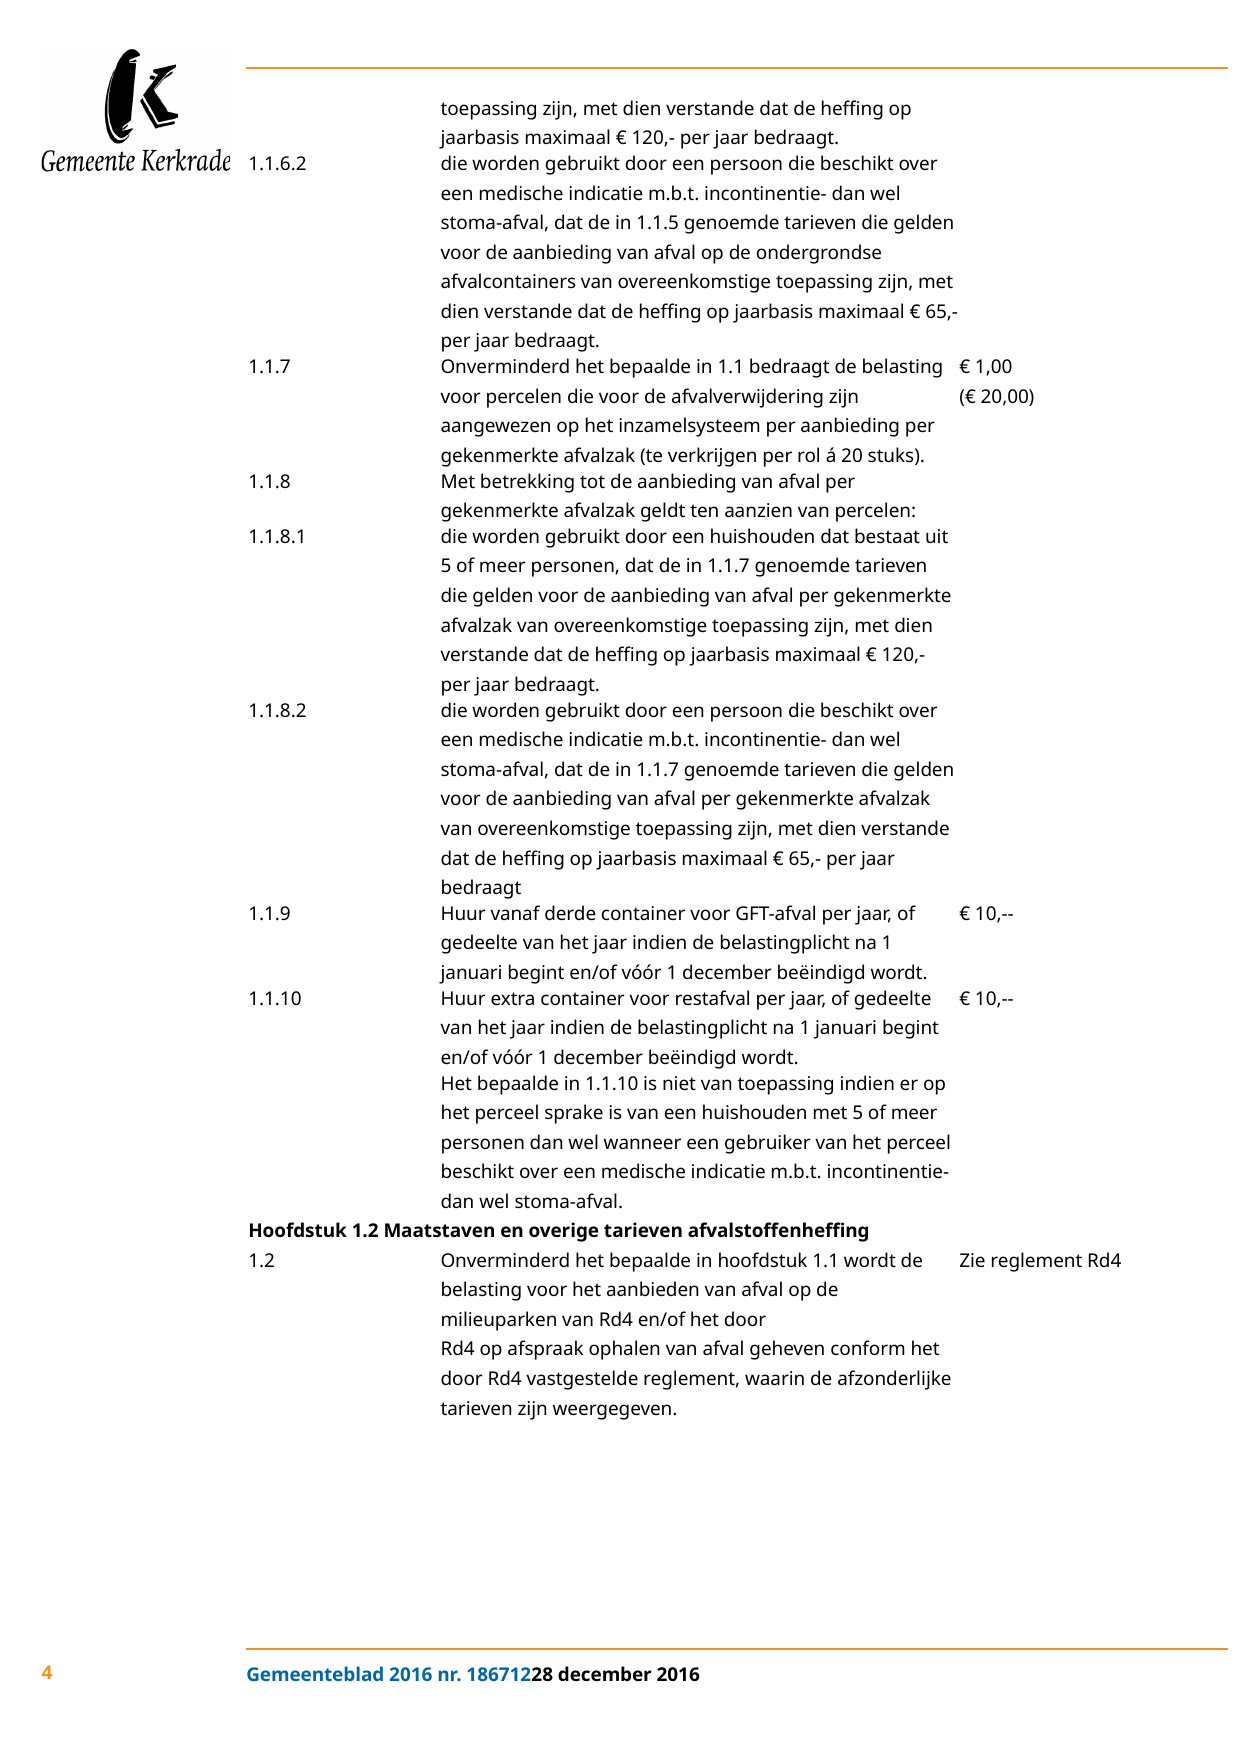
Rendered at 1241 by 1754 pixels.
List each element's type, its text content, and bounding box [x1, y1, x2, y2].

table_cell [248, 1070, 440, 1214]
table_cell 1.1.6.2 [248, 150, 440, 353]
table_cell toepassing zijn, met dien verstande dat de heffing op jaarbasis maximaal € 120,- per jaar bedraagt. [440, 95, 959, 150]
table_cell 1.1.7 [248, 353, 440, 468]
table_cell [959, 697, 1152, 900]
picture [41, 47, 231, 172]
table_cell 1.1.10 [248, 985, 440, 1070]
table_cell die worden gebruikt door een huishouden dat bestaat uit 5 of meer personen, dat de in 1.1.7 genoemde tarieven die gelden voor de aanbieding van afval per gekenmerkte afvalzak van overeenkomstige toepassing zijn, met dien verstande dat de heffing op jaarbasis maximaal € 120,- per jaar bedraagt. [440, 523, 959, 697]
table_cell die worden gebruikt door een persoon die beschikt over een medische indicatie m.b.t. incontinentie- dan wel stoma-afval, dat de in 1.1.7 genoemde tarieven die gelden voor de aanbieding van afval per gekenmerkte afvalzak van overeenkomstige toepassing zijn, met dien verstande dat de heffing op jaarbasis maximaal € 65,- per jaar bedraagt [440, 697, 959, 900]
table_cell 1.1.8.1 [248, 523, 440, 697]
table_cell Met betrekking tot de aanbieding van afval per gekenmerkte afvalzak geldt ten aanzien van percelen: [440, 468, 959, 523]
table_cell [959, 95, 1152, 150]
table_cell 1.1.8 [248, 468, 440, 523]
table_cell 1.1.9 [248, 900, 440, 985]
table_cell € 1,00 (€ 20,00) [959, 353, 1152, 468]
table_cell 1.1.8.2 [248, 697, 440, 900]
table_cell Het bepaalde in 1.1.10 is niet van toepassing indien er op het perceel sprake is van een huishouden met 5 of meer personen dan wel wanneer een gebruiker van het perceel beschikt over een medische indicatie m.b.t. incontinentie- dan wel stoma-afval. [440, 1070, 959, 1214]
table_cell Onverminderd het bepaalde in 1.1 bedraagt de belasting voor percelen die voor de afvalverwijdering zijn aangewezen op het inzamelsysteem per aanbieding per gekenmerkte afvalzak (te verkrijgen per rol á 20 stuks). [440, 353, 959, 468]
table_cell € 10,-- [959, 985, 1152, 1070]
table_cell Huur extra container voor restafval per jaar, of gedeelte van het jaar indien de belastingplicht na 1 januari begint en/of vóór 1 december beëindigd wordt. [440, 985, 959, 1070]
text Hoofdstuk 1.2 Maatstaven en overige tarieven afvalstoffenheffing [248, 1217, 1152, 1243]
table_cell [959, 1070, 1152, 1214]
table_cell € 10,-- [959, 900, 1152, 985]
table_cell [248, 95, 440, 150]
table_header Zie reglement Rd4 [959, 1247, 1152, 1420]
table_header Onverminderd het bepaalde in hoofdstuk 1.1 wordt de belasting voor het aanbieden van afval op de milieuparken van Rd4 en/of het door Rd4 op afspraak ophalen van afval geheven conform het door Rd4 vastgestelde reglement, waarin de afzonderlijke tarieven zijn weergegeven. [440, 1247, 959, 1420]
table_cell [959, 468, 1152, 523]
table_cell [959, 150, 1152, 353]
table_cell die worden gebruikt door een persoon die beschikt over een medische indicatie m.b.t. incontinentie- dan wel stoma-afval, dat de in 1.1.5 genoemde tarieven die gelden voor de aanbieding van afval op de ondergrondse afvalcontainers van overeenkomstige toepassing zijn, met dien verstande dat de heffing op jaarbasis maximaal € 65,- per jaar bedraagt. [440, 150, 959, 353]
table_header 1.2 [248, 1247, 440, 1420]
table_cell Huur vanaf derde container voor GFT-afval per jaar, of gedeelte van het jaar indien de belastingplicht na 1 januari begint en/of vóór 1 december beëindigd wordt. [440, 900, 959, 985]
table_cell [959, 523, 1152, 697]
